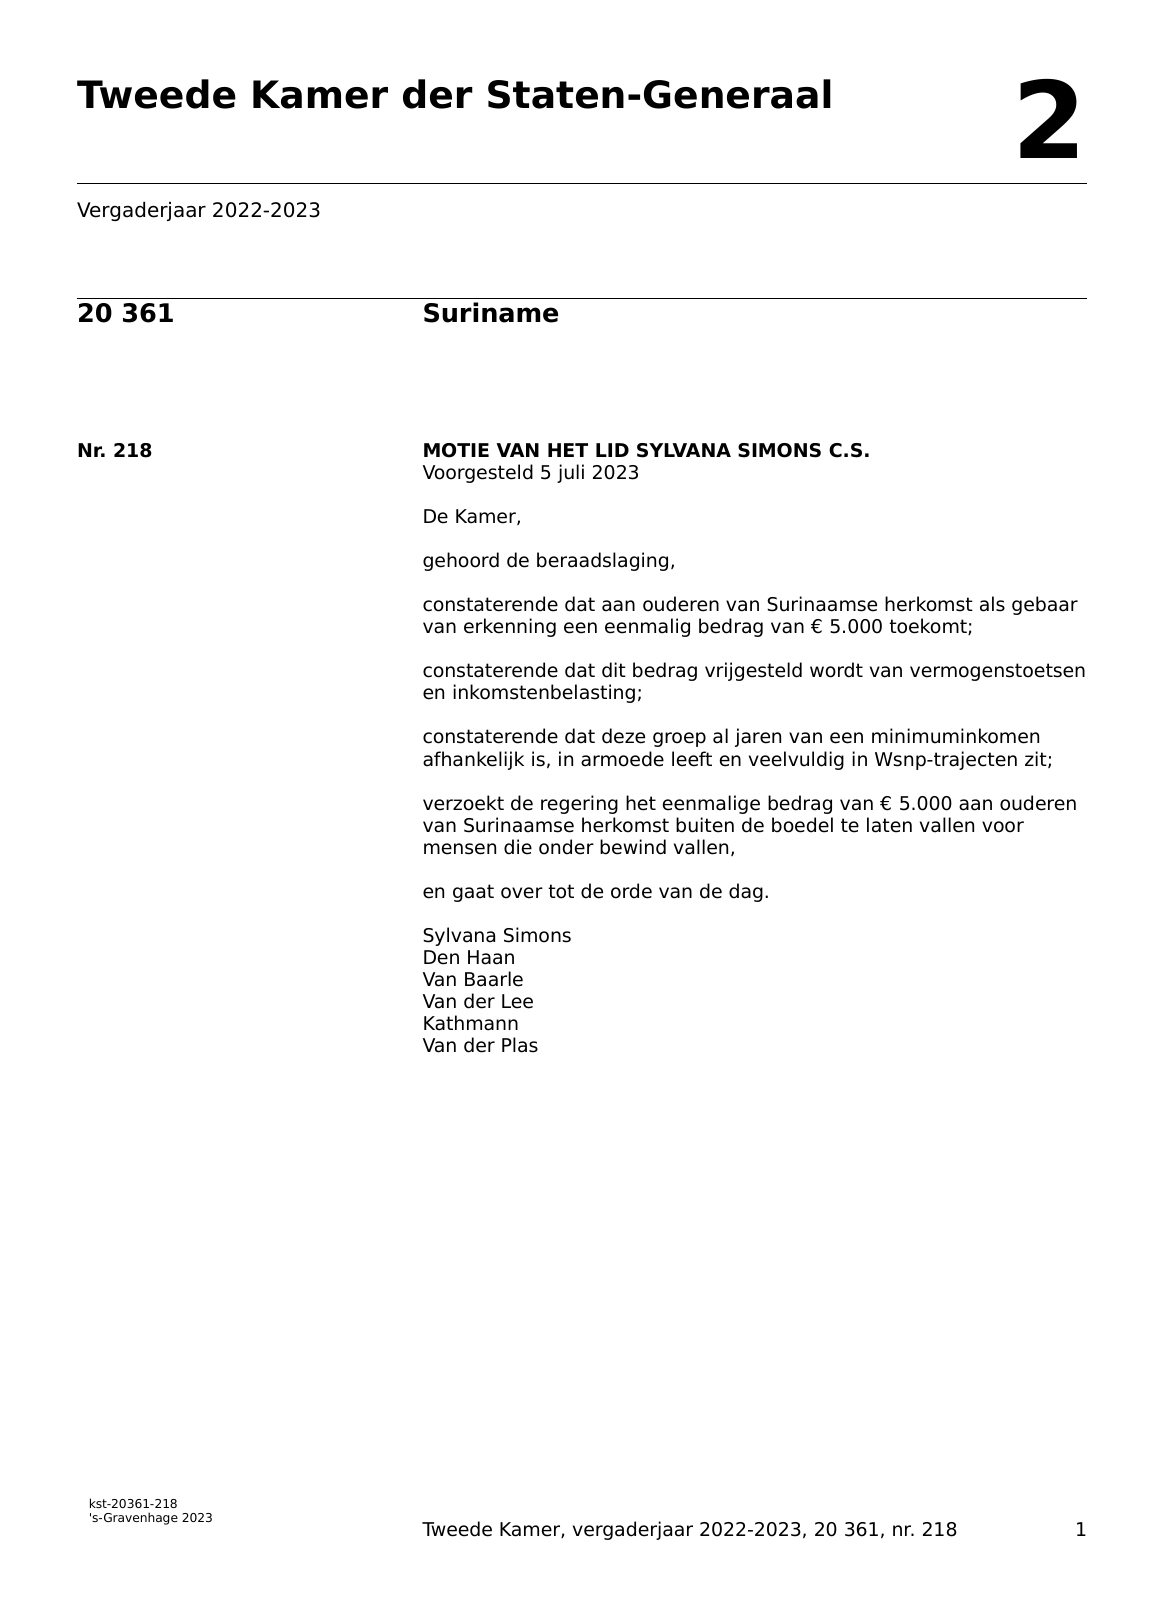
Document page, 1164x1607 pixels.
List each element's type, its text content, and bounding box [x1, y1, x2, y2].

text Van der Lee [422, 991, 1087, 1013]
table_header Tweede Kamer der Staten-Generaal [77, 59, 886, 183]
text constaterende dat aan ouderen van Surinaamse herkomst als gebaar van erkenning een eenmalig bedrag van € 5.000 toekomt; [422, 594, 1087, 638]
text constaterende dat dit bedrag vrijgesteld wordt van vermogenstoetsen en inkomstenbelasting; [422, 660, 1087, 704]
table_cell Vergaderjaar 2022-2023 [77, 184, 1087, 298]
text Sylvana Simons [422, 925, 1087, 947]
text Van der Plas [422, 1035, 1087, 1057]
text constaterende dat deze groep al jaren van een minimuminkomen afhankelijk is, in armoede leeft en veelvuldig in Wsnp-trajecten zit; [422, 726, 1087, 770]
text De Kamer, [422, 506, 1087, 528]
table_header 2 [886, 59, 1087, 183]
text kst-20361-218 [88, 1497, 323, 1511]
text verzoekt de regering het eenmalige bedrag van € 5.000 aan ouderen van Surinaamse herkomst buiten de boedel te laten vallen voor mensen die onder bewind vallen, [422, 793, 1087, 858]
subtitle 20 361 Suriname [77, 299, 1087, 329]
text Voorgesteld 5 juli 2023 [422, 462, 1087, 484]
text Kathmann [422, 1013, 1087, 1035]
text Den Haan [422, 947, 1087, 969]
text 's-Gravenhage 2023 [88, 1511, 323, 1525]
text Van Baarle [422, 969, 1087, 991]
subtitle Nr. 218 MOTIE VAN HET LID SYLVANA SIMONS C.S. [77, 440, 1087, 462]
text en gaat over tot de orde van de dag. [422, 881, 1087, 903]
text gehoord de beraadslaging, [422, 550, 1087, 572]
